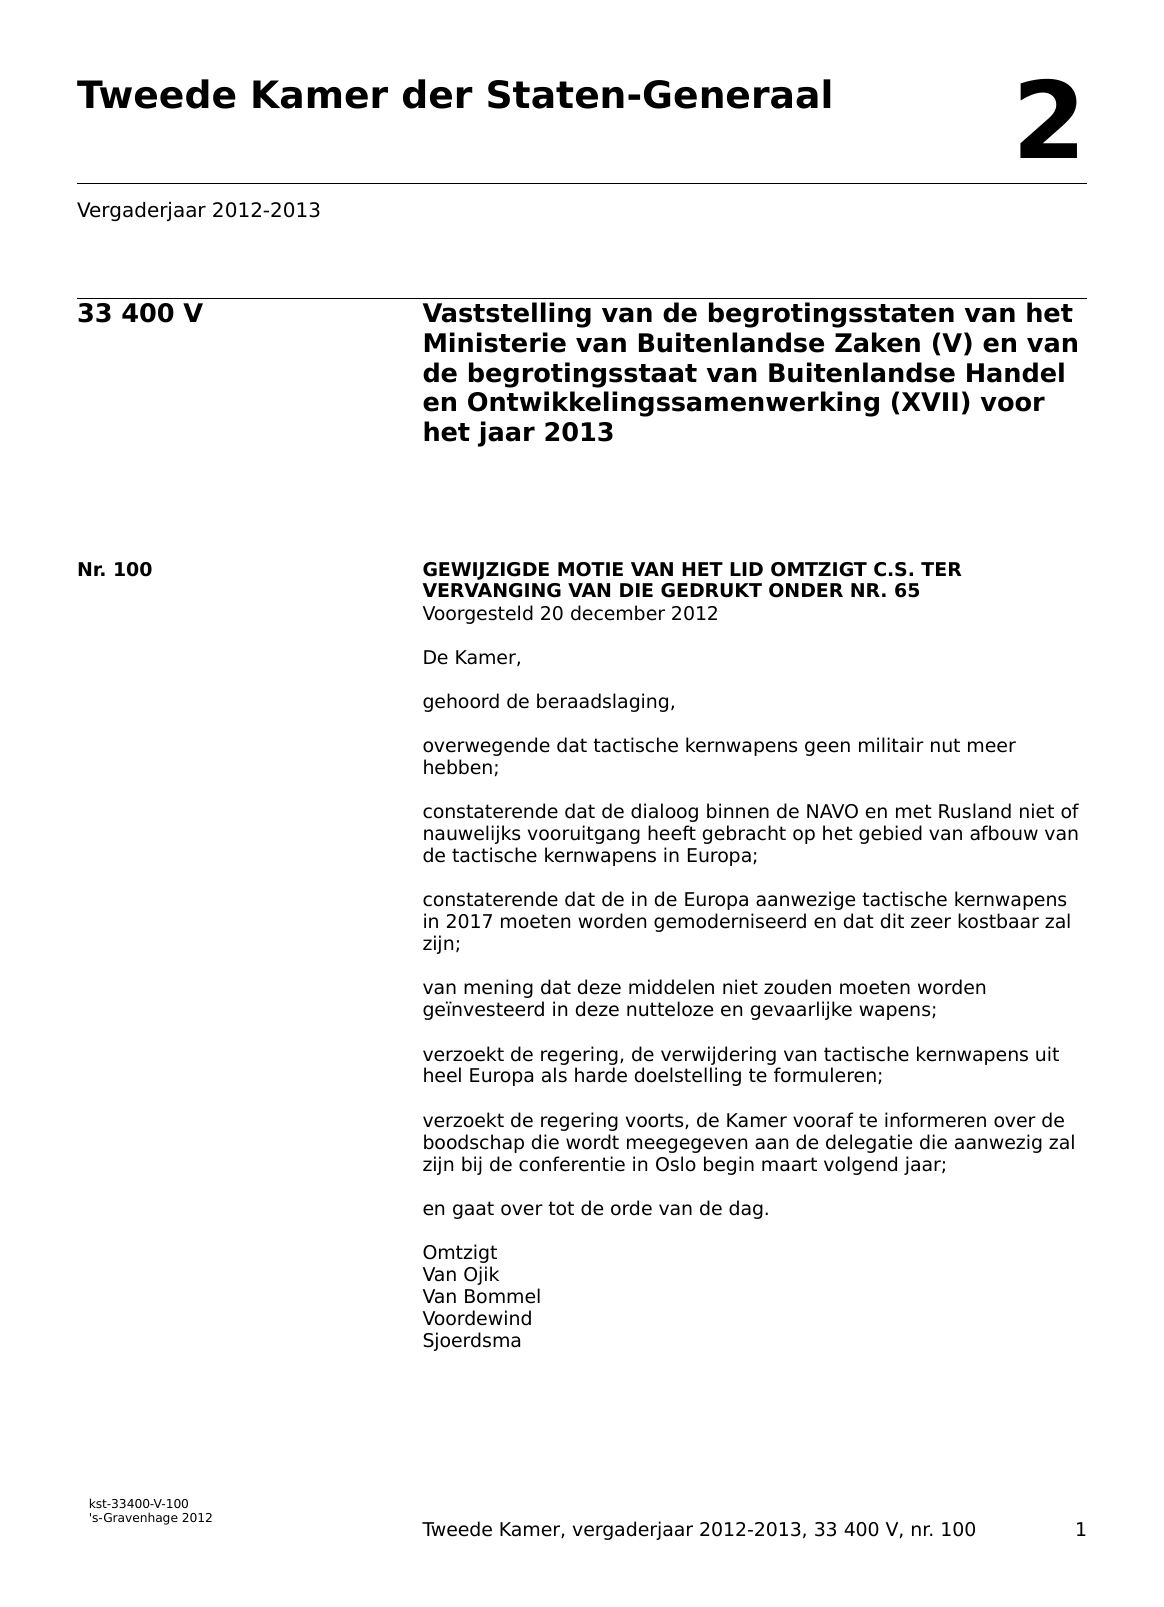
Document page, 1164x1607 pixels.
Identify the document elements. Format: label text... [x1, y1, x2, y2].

table_header 2 [886, 59, 1087, 183]
table_header Tweede Kamer der Staten-Generaal [77, 59, 886, 183]
table_cell Vergaderjaar 2012-2013 [77, 184, 1087, 298]
text en gaat over tot de orde van de dag. [422, 1198, 1087, 1220]
text De Kamer, [422, 647, 1087, 668]
text Van Ojik [422, 1264, 1087, 1286]
text Van Bommel [422, 1286, 1087, 1308]
subtitle Nr. 100 GEWIJZIGDE MOTIE VAN HET LID OMTZIGT C.S. TER VERVANGING VAN DIE GEDRUKT ONDER NR. 65 [77, 558, 1087, 602]
text Voordewind [422, 1308, 1087, 1330]
text van mening dat deze middelen niet zouden moeten worden geïnvesteerd in deze nutteloze en gevaarlijke wapens; [422, 977, 1087, 1021]
text overwegende dat tactische kernwapens geen militair nut meer hebben; [422, 735, 1087, 779]
text constaterende dat de dialoog binnen de NAVO en met Rusland niet of nauwelijks vooruitgang heeft gebracht op het gebied van afbouw van de tactische kernwapens in Europa; [422, 801, 1087, 867]
text gehoord de beraadslaging, [422, 691, 1087, 713]
text Sjoerdsma [422, 1330, 1087, 1352]
subtitle 33 400 V Vaststelling van de begrotingsstaten van het Ministerie van Buitenlandse Zaken (V) en van de begrotingsstaat van Buitenlandse Handel en Ontwikkelingssamenwerking (XVII) voor het jaar 2013 [77, 299, 1087, 447]
text Voorgesteld 20 december 2012 [422, 602, 1087, 624]
text kst-33400-V-100 [88, 1497, 323, 1511]
text constaterende dat de in de Europa aanwezige tactische kernwapens in 2017 moeten worden gemoderniseerd en dat dit zeer kostbaar zal zijn; [422, 889, 1087, 955]
text 's-Gravenhage 2012 [88, 1511, 323, 1525]
text verzoekt de regering, de verwijdering van tactische kernwapens uit heel Europa als harde doelstelling te formuleren; [422, 1043, 1087, 1087]
text verzoekt de regering voorts, de Kamer vooraf te informeren over de boodschap die wordt meegegeven aan de delegatie die aanwezig zal zijn bij de conferentie in Oslo begin maart volgend jaar; [422, 1109, 1087, 1176]
text Omtzigt [422, 1242, 1087, 1264]
